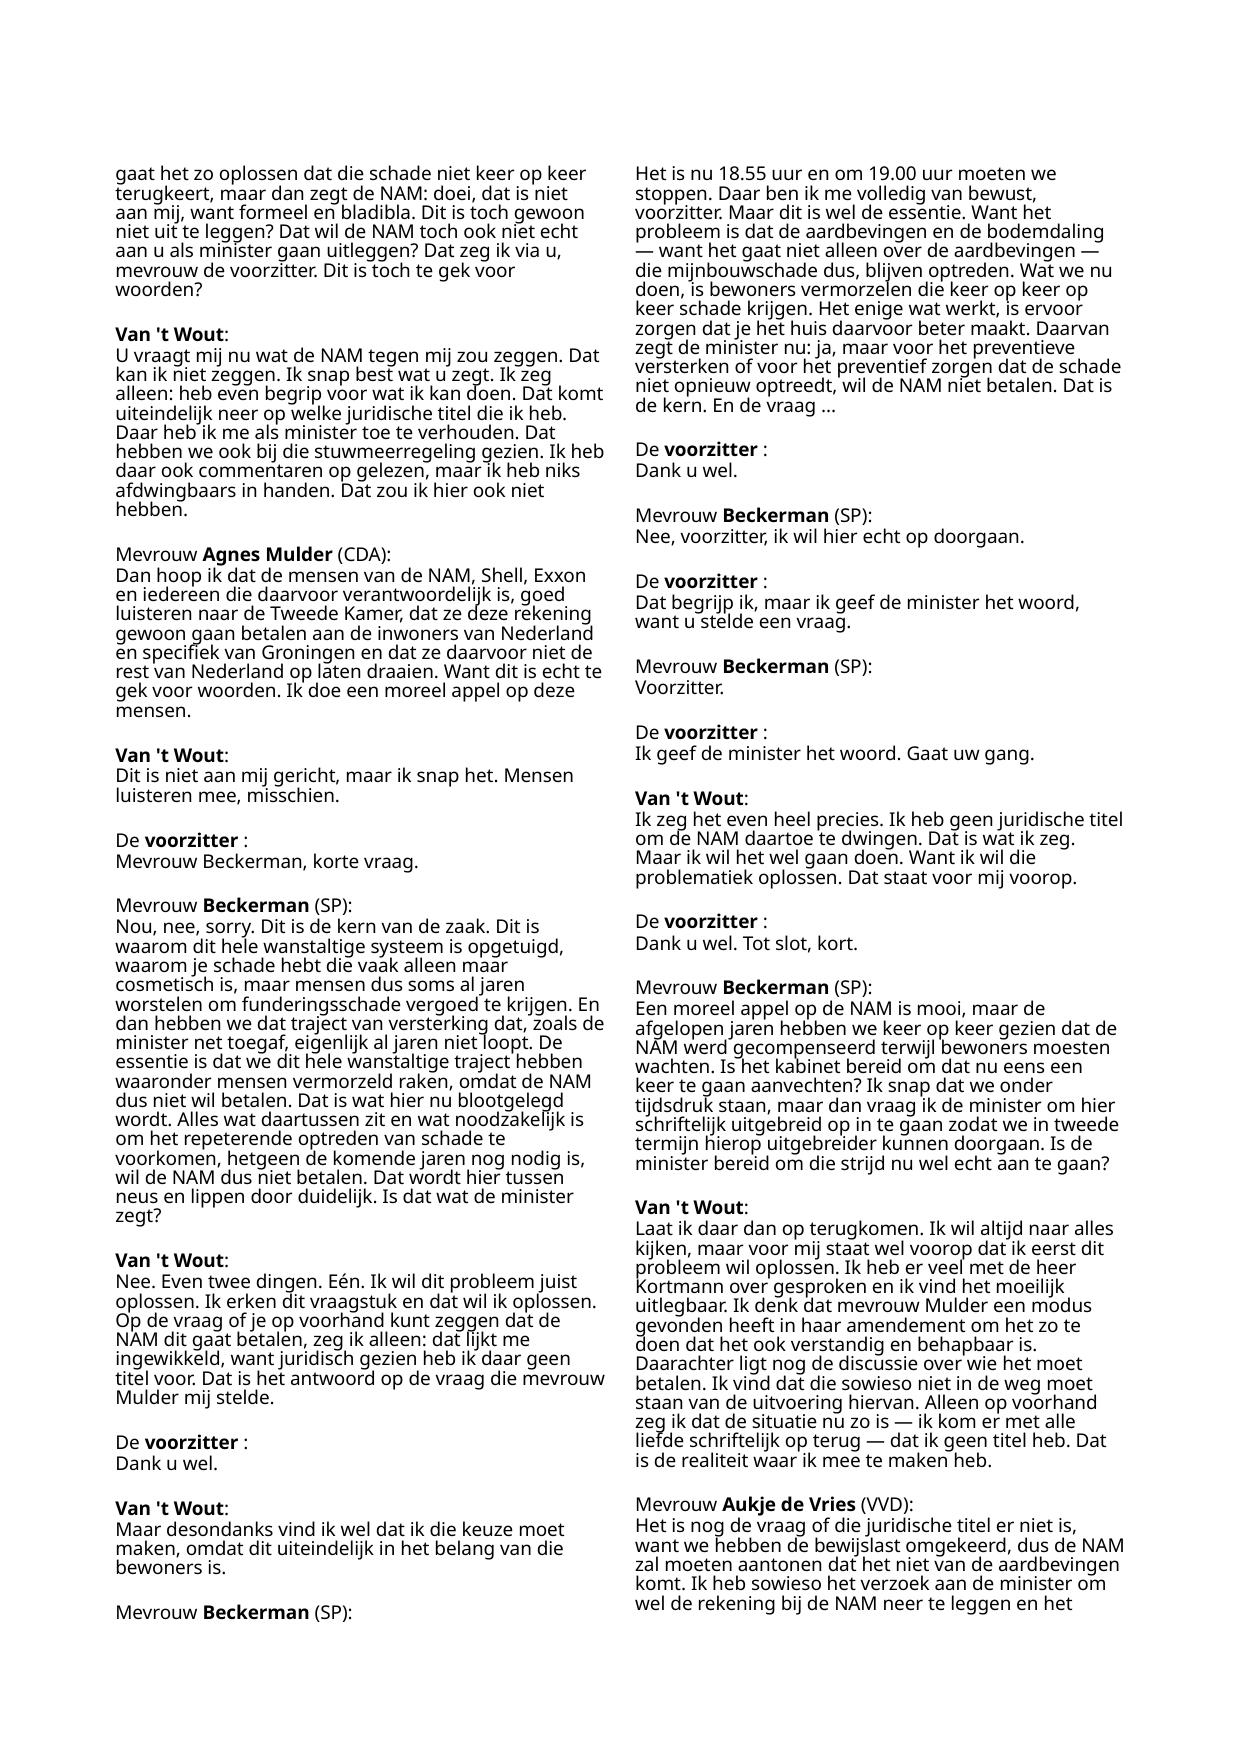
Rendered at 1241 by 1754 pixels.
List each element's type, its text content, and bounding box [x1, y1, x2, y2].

text Van 't Wout: [115, 321, 605, 347]
text Van 't Wout: [115, 742, 605, 767]
text De voorzitter : [635, 437, 1125, 462]
text Ik geef de minister het woord. Gaat uw gang. [635, 745, 1125, 764]
text Maar desondanks vind ik wel dat ik die keuze moet maken, omdat dit uiteindelijk in het belang van die bewoners is. [115, 1521, 605, 1578]
text Een moreel appel op de NAM is mooi, maar de afgelopen jaren hebben we keer op keer gezien dat de NAM werd gecompenseerd terwijl bewoners moesten wachten. Is het kabinet bereid om dat nu eens een keer te gaan aanvechten? Ik snap dat we onder tijdsdruk staan, maar dan vraag ik de minister om hier schriftelijk uitgebreid op in te gaan zodat we in tweede termijn hierop uitgebreider kunnen doorgaan. Is de minister bereid om die strijd nu wel echt aan te gaan? [635, 1000, 1125, 1174]
text Ik zeg het even heel precies. Ik heb geen juridische titel om de NAM daartoe te dwingen. Dat is wat ik zeg. Maar ik wil het wel gaan doen. Want ik wil die problematiek oplossen. Dat staat voor mij voorop. [635, 811, 1125, 888]
text Dat begrijp ik, maar ik geef de minister het woord, want u stelde een vraag. [635, 594, 1125, 633]
text U vraagt mij nu wat de NAM tegen mij zou zeggen. Dat kan ik niet zeggen. Ik snap best wat u zegt. Ik zeg alleen: heb even begrip voor wat ik kan doen. Dat komt uiteindelijk neer op welke juridische titel die ik heb. Daar heb ik me als minister toe te verhouden. Dat hebben we ook bij die stuwmeerregeling gezien. Ik heb daar ook commentaren op gelezen, maar ik heb niks afdwingbaars in handen. Dat zou ik hier ook niet hebben. [115, 347, 605, 520]
text Mevrouw Aukje de Vries (VVD): [635, 1492, 1125, 1517]
text De voorzitter : [635, 568, 1125, 594]
text Van 't Wout: [635, 1194, 1125, 1220]
text De voorzitter : [635, 909, 1125, 934]
text De voorzitter : [635, 719, 1125, 745]
text De voorzitter : [115, 1429, 605, 1455]
text Mevrouw Beckerman (SP): [115, 893, 605, 918]
text Het is nu 18.55 uur en om 19.00 uur moeten we stoppen. Daar ben ik me volledig van bewust, voorzitter. Maar dit is wel de essentie. Want het probleem is dat de aardbevingen en de bodemdaling — want het gaat niet alleen over de aardbevingen — die mijnbouwschade dus, blijven optreden. Wat we nu doen, is bewoners vermorzelen die keer op keer op keer schade krijgen. Het enige wat werkt, is ervoor zorgen dat je het huis daarvoor beter maakt. Daarvan zegt de minister nu: ja, maar voor het preventieve versterken of voor het preventief zorgen dat de schade niet opnieuw optreedt, wil de NAM niet betalen. Dat is de kern. En de vraag ... [635, 165, 1125, 416]
text Voorzitter. [635, 679, 1125, 698]
text Dit is niet aan mij gericht, maar ik snap het. Mensen luisteren mee, misschien. [115, 767, 605, 806]
text Dan hoop ik dat de mensen van de NAM, Shell, Exxon en iedereen die daarvoor verantwoordelijk is, goed luisteren naar de Tweede Kamer, dat ze deze rekening gewoon gaan betalen aan de inwoners van Nederland en specifiek van Groningen en dat ze daarvoor niet de rest van Nederland op laten draaien. Want dit is echt te gek voor woorden. Ik doe een moreel appel op deze mensen. [115, 567, 605, 721]
text De voorzitter : [115, 827, 605, 853]
text Dank u wel. [115, 1455, 605, 1474]
text Mevrouw Beckerman (SP): [635, 974, 1125, 1000]
text Mevrouw Agnes Mulder (CDA): [115, 541, 605, 567]
text Van 't Wout: [635, 785, 1125, 811]
text Het is nog de vraag of die juridische titel er niet is, want we hebben de bewijslast omgekeerd, dus de NAM zal moeten aantonen dat het niet van de aardbevingen komt. Ik heb sowieso het verzoek aan de minister om wel de rekening bij de NAM neer te leggen en het [635, 1517, 1125, 1614]
text Mevrouw Beckerman (SP): [635, 653, 1125, 679]
text Van 't Wout: [115, 1248, 605, 1273]
text Nou, nee, sorry. Dit is de kern van de zaak. Dit is waarom dit hele wanstaltige systeem is opgetuigd, waarom je schade hebt die vaak alleen maar cosmetisch is, maar mensen dus soms al jaren worstelen om funderingsschade vergoed te krijgen. En dan hebben we dat traject van versterking dat, zoals de minister net toegaf, eigenlijk al jaren niet loopt. De essentie is dat we dit hele wanstaltige traject hebben waaronder mensen vermorzeld raken, omdat de NAM dus niet wil betalen. Dat is wat hier nu blootgelegd wordt. Alles wat daartussen zit en wat noodzakelijk is om het repeterende optreden van schade te voorkomen, hetgeen de komende jaren nog nodig is, wil de NAM dus niet betalen. Dat wordt hier tussen neus en lippen door duidelijk. Is dat wat de minister zegt? [115, 918, 605, 1227]
text Dank u wel. Tot slot, kort. [635, 934, 1125, 954]
text Laat ik daar dan op terugkomen. Ik wil altijd naar alles kijken, maar voor mij staat wel voorop dat ik eerst dit probleem wil oplossen. Ik heb er veel met de heer Kortmann over gesproken en ik vind het moeilijk uitlegbaar. Ik denk dat mevrouw Mulder een modus gevonden heeft in haar amendement om het zo te doen dat het ook verstandig en behapbaar is. Daarachter ligt nog de discussie over wie het moet betalen. Ik vind dat die sowieso niet in de weg moet staan van de uitvoering hiervan. Alleen op voorhand zeg ik dat de situatie nu zo is — ik kom er met alle liefde schriftelijk op terug — dat ik geen titel heb. Dat is de realiteit waar ik mee te maken heb. [635, 1220, 1125, 1471]
text gaat het zo oplossen dat die schade niet keer op keer terugkeert, maar dan zegt de NAM: doei, dat is niet aan mij, want formeel en bladibla. Dit is toch gewoon niet uit te leggen? Dat wil de NAM toch ook niet echt aan u als minister gaan uitleggen? Dat zeg ik via u, mevrouw de voorzitter. Dit is toch te gek voor woorden? [115, 165, 605, 300]
text Nee. Even twee dingen. Eén. Ik wil dit probleem juist oplossen. Ik erken dit vraagstuk en dat wil ik oplossen. Op de vraag of je op voorhand kunt zeggen dat de NAM dit gaat betalen, zeg ik alleen: dat lijkt me ingewikkeld, want juridisch gezien heb ik daar geen titel voor. Dat is het antwoord op de vraag die mevrouw Mulder mij stelde. [115, 1273, 605, 1408]
text Van 't Wout: [115, 1495, 605, 1521]
text Mevrouw Beckerman (SP): [635, 502, 1125, 528]
text Mevrouw Beckerman (SP): [115, 1599, 605, 1625]
text Dank u wel. [635, 462, 1125, 482]
text Mevrouw Beckerman, korte vraag. [115, 853, 605, 872]
text Nee, voorzitter, ik wil hier echt op doorgaan. [635, 528, 1125, 547]
